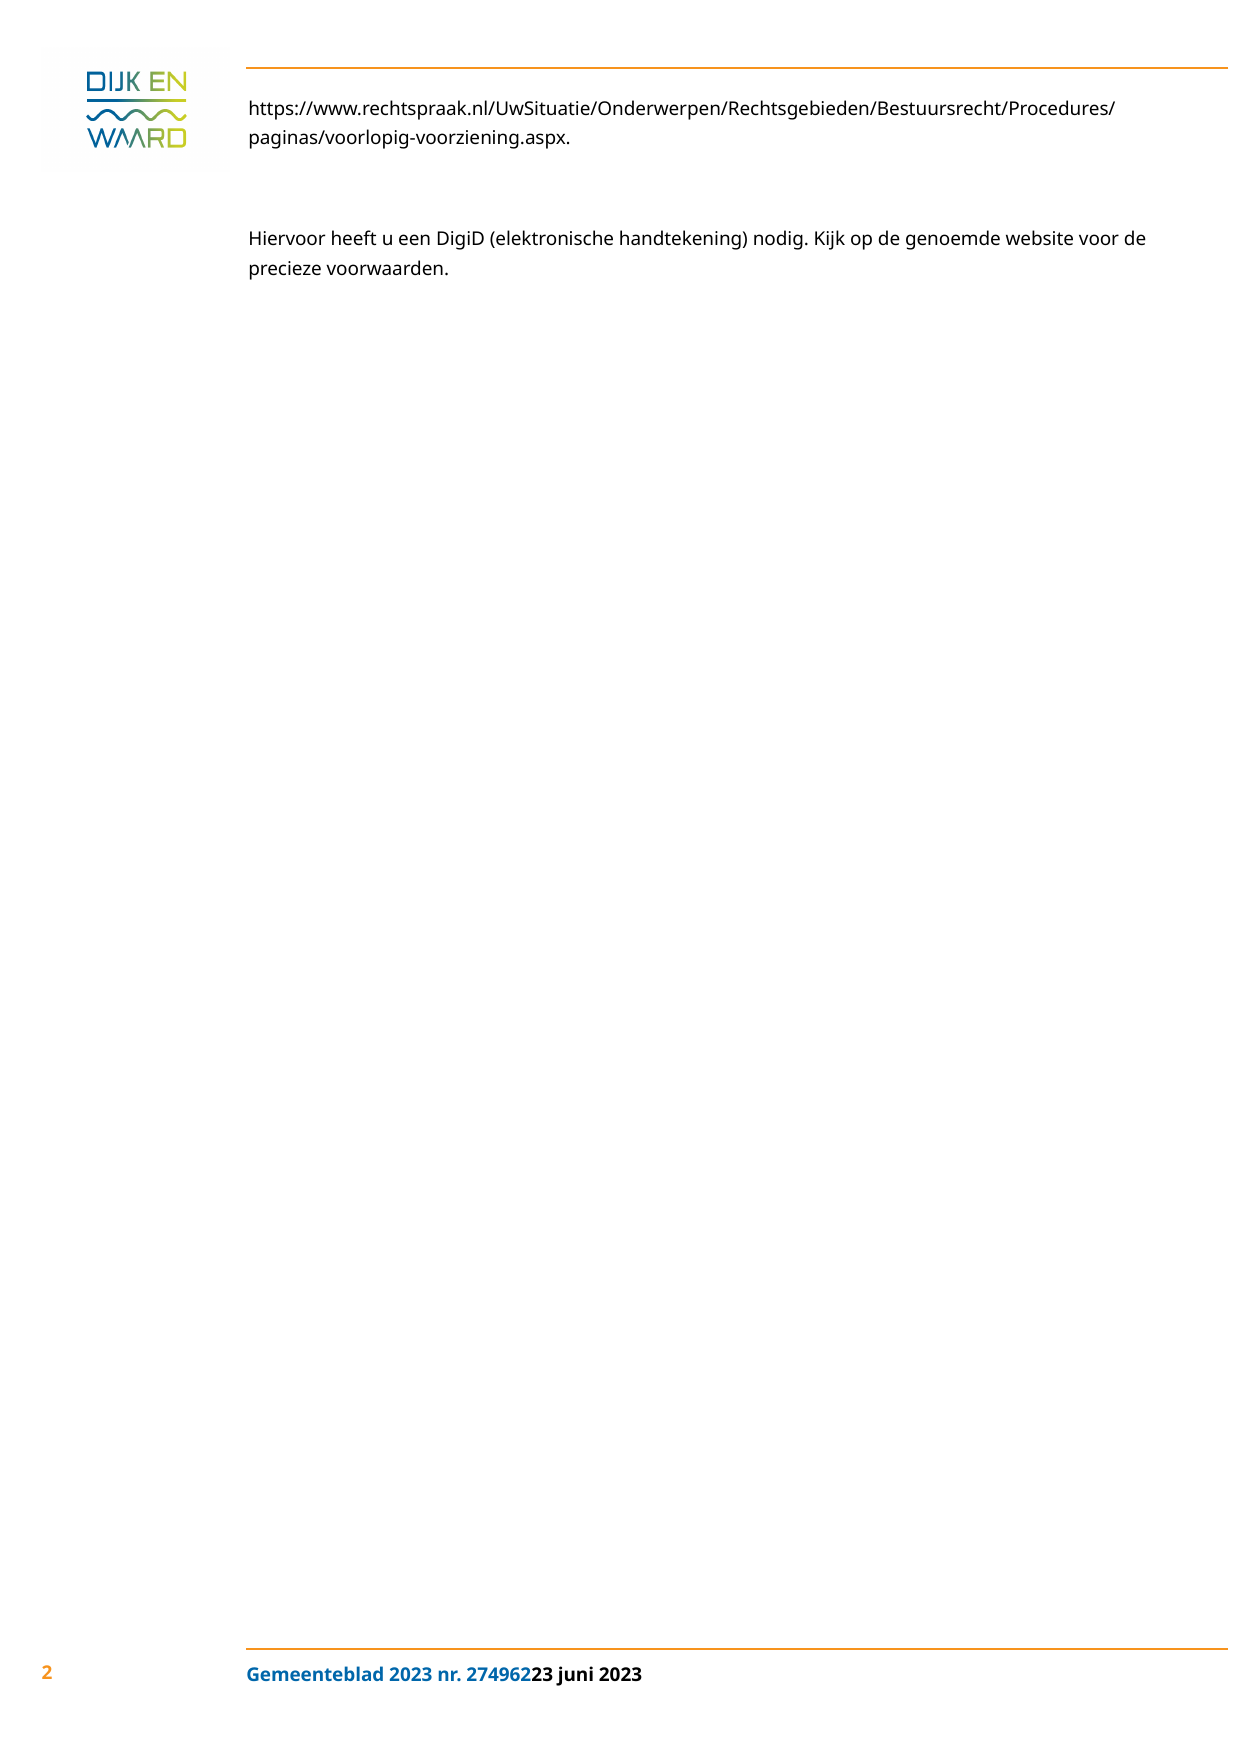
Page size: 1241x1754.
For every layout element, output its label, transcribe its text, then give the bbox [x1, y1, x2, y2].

picture [41, 47, 231, 172]
text https://www.rechtspraak.nl/UwSituatie/Onderwerpen/Rechtsgebieden/Bestuursrecht/Procedures/paginas/voorlopig-voorziening.aspx. [248, 95, 1152, 150]
text Hiervoor heeft u een DigiD (elektronische handtekening) nodig. Kijk op de genoemde website voor de precieze voorwaarden. [248, 225, 1152, 281]
